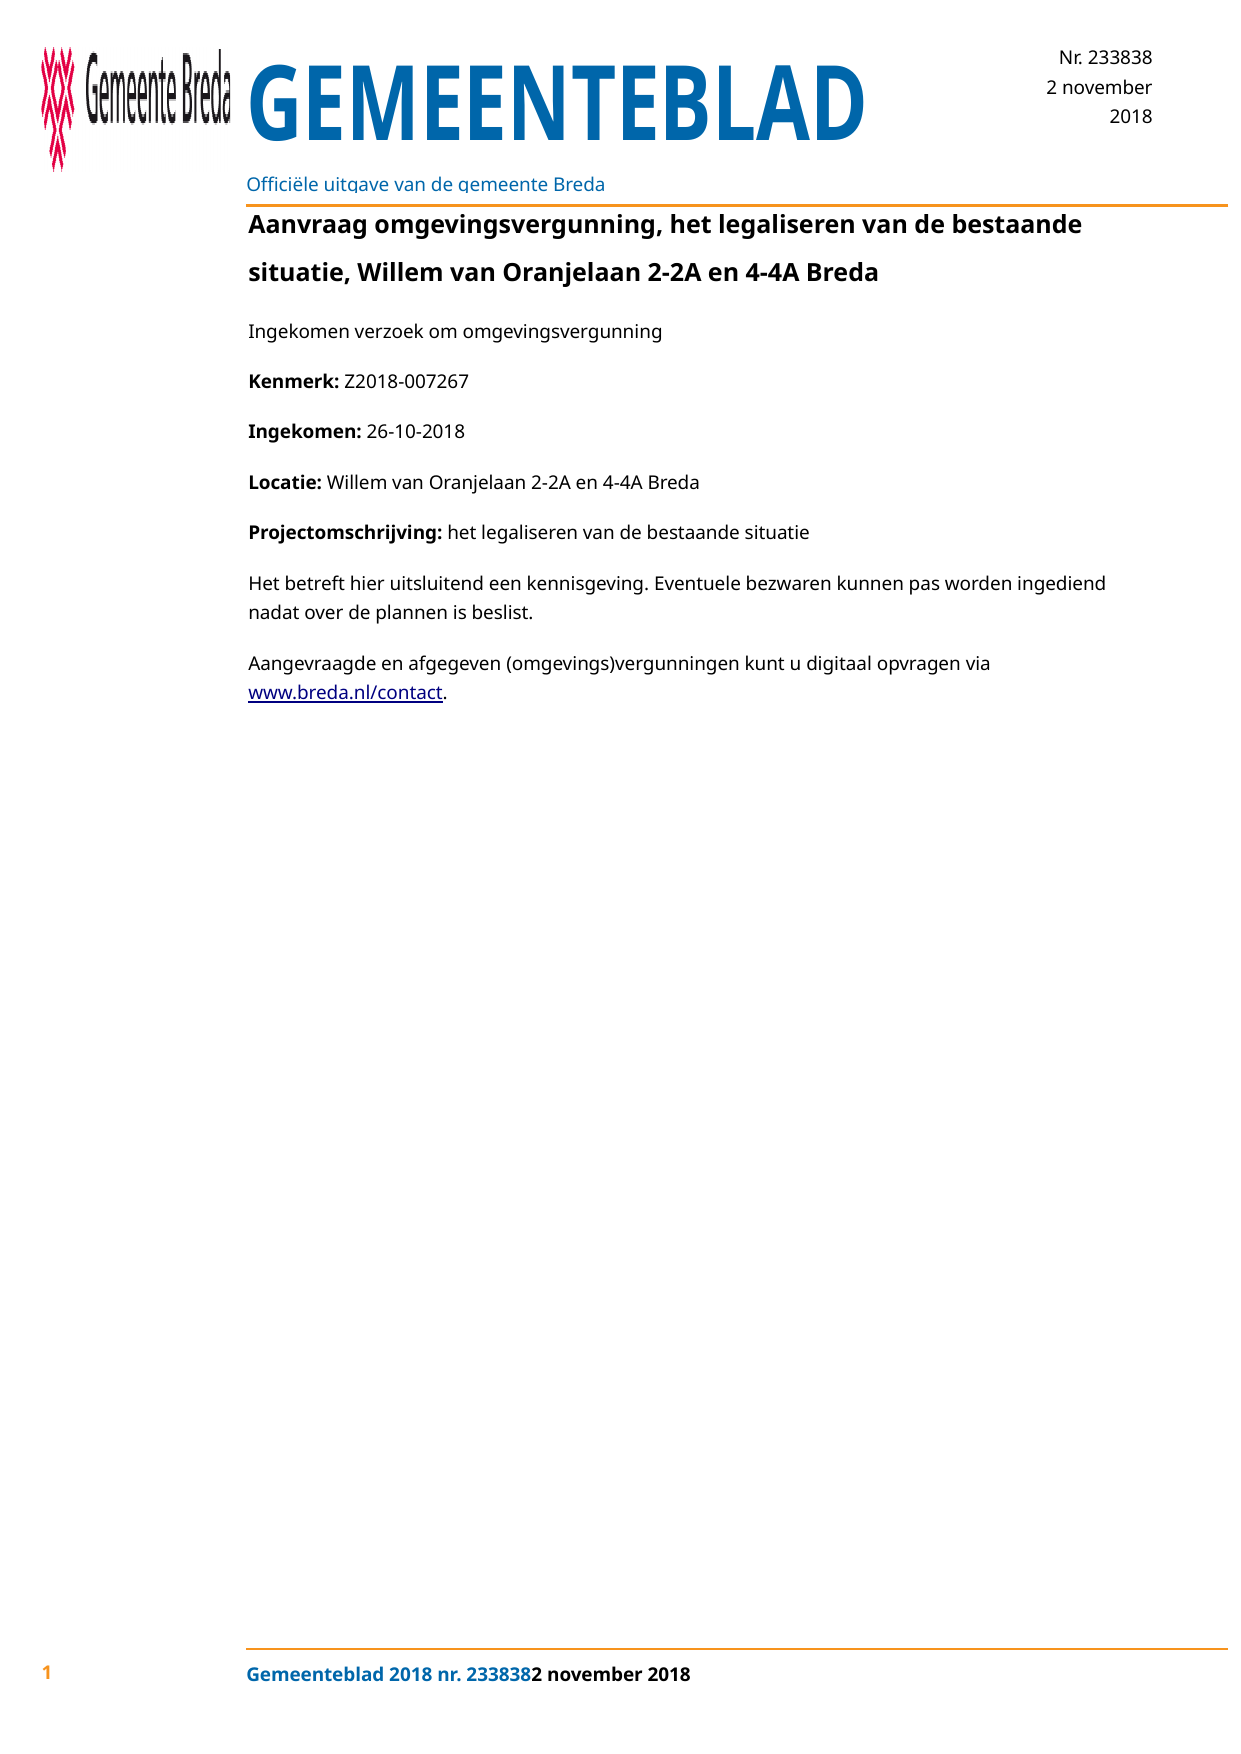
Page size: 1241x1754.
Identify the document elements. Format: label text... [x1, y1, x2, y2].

picture [41, 47, 231, 172]
text Ingekomen: 26-10-2018 [248, 419, 1152, 444]
text Aangevraagde en afgegeven (omgevings)vergunningen kunt u digitaal opvragen via www.breda.nl/contact. [248, 650, 1152, 705]
text Kenmerk: Z2018-007267 [248, 368, 1152, 394]
text Het betreft hier uitsluitend een kennisgeving. Eventuele bezwaren kunnen pas worden ingediend nadat over de plannen is beslist. [248, 570, 1152, 625]
text Locatie: Willem van Oranjelaan 2-2A en 4-4A Breda [248, 469, 1152, 495]
text Projectomschrijving: het legaliseren van de bestaande situatie [248, 519, 1152, 545]
text Ingekomen verzoek om omgevingsvergunning [248, 318, 1152, 344]
text Aanvraag omgevingsvergunning, het legaliseren van de bestaande situatie, Willem van Oranjelaan 2-2A en 4-4A Breda [248, 207, 1152, 288]
